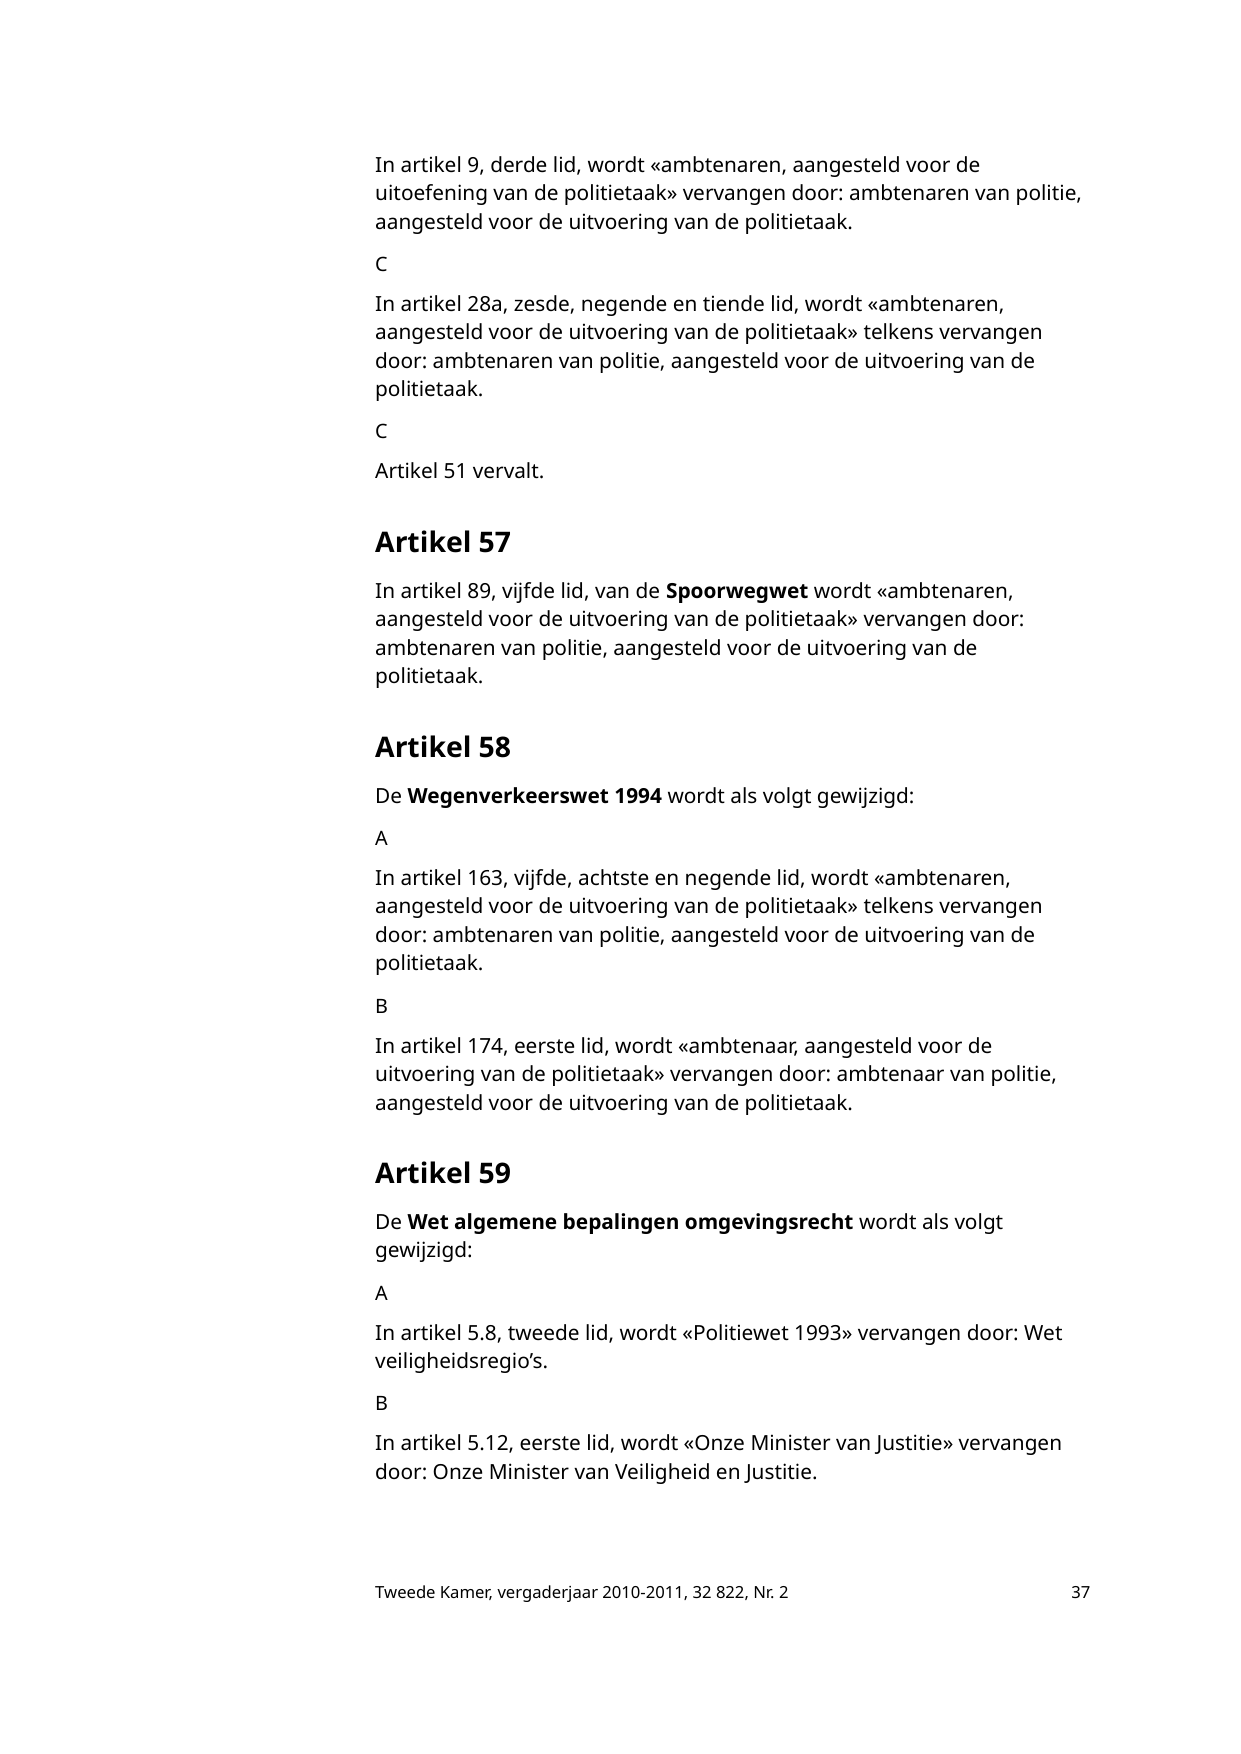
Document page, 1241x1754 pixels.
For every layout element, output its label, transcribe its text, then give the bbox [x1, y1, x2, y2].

text De Wet algemene bepalingen omgevingsrecht wordt als volgt gewijzigd: [375, 1207, 1090, 1264]
text In artikel 89, vijfde lid, van de Spoorwegwet wordt «ambtenaren, aangesteld voor de uitvoering van de politietaak» vervangen door: ambtenaren van politie, aangesteld voor de uitvoering van de politietaak. [375, 576, 1090, 690]
text In artikel 28a, zesde, negende en tiende lid, wordt «ambtenaren, aangesteld voor de uitvoering van de politietaak» telkens vervangen door: ambtenaren van politie, aangesteld voor de uitvoering van de politietaak. [375, 289, 1090, 403]
text In artikel 5.12, eerste lid, wordt «Onze Minister van Justitie» vervangen door: Onze Minister van Veiligheid en Justitie. [375, 1428, 1090, 1485]
subtitle Artikel 59 [375, 1153, 1090, 1192]
text In artikel 174, eerste lid, wordt «ambtenaar, aangesteld voor de uitvoering van de politietaak» vervangen door: ambtenaar van politie, aangesteld voor de uitvoering van de politietaak. [375, 1031, 1090, 1116]
text B [375, 992, 1090, 1019]
text C [375, 418, 1090, 445]
text A [375, 824, 1090, 851]
text De Wegenverkeerswet 1994 wordt als volgt gewijzigd: [375, 781, 1090, 809]
text Artikel 51 vervalt. [375, 457, 1090, 485]
text In artikel 9, derde lid, wordt «ambtenaren, aangesteld voor de uitoefening van de politietaak» vervangen door: ambtenaren van politie, aangesteld voor de uitvoering van de politietaak. [375, 150, 1090, 235]
text C [375, 250, 1090, 277]
text B [375, 1390, 1090, 1417]
text A [375, 1279, 1090, 1306]
subtitle Artikel 58 [375, 727, 1090, 766]
text In artikel 5.8, tweede lid, wordt «Politiewet 1993» vervangen door: Wet veiligheidsregio’s. [375, 1318, 1090, 1375]
text In artikel 163, vijfde, achtste en negende lid, wordt «ambtenaren, aangesteld voor de uitvoering van de politietaak» telkens vervangen door: ambtenaren van politie, aangesteld voor de uitvoering van de politietaak. [375, 863, 1090, 977]
subtitle Artikel 57 [375, 522, 1090, 561]
